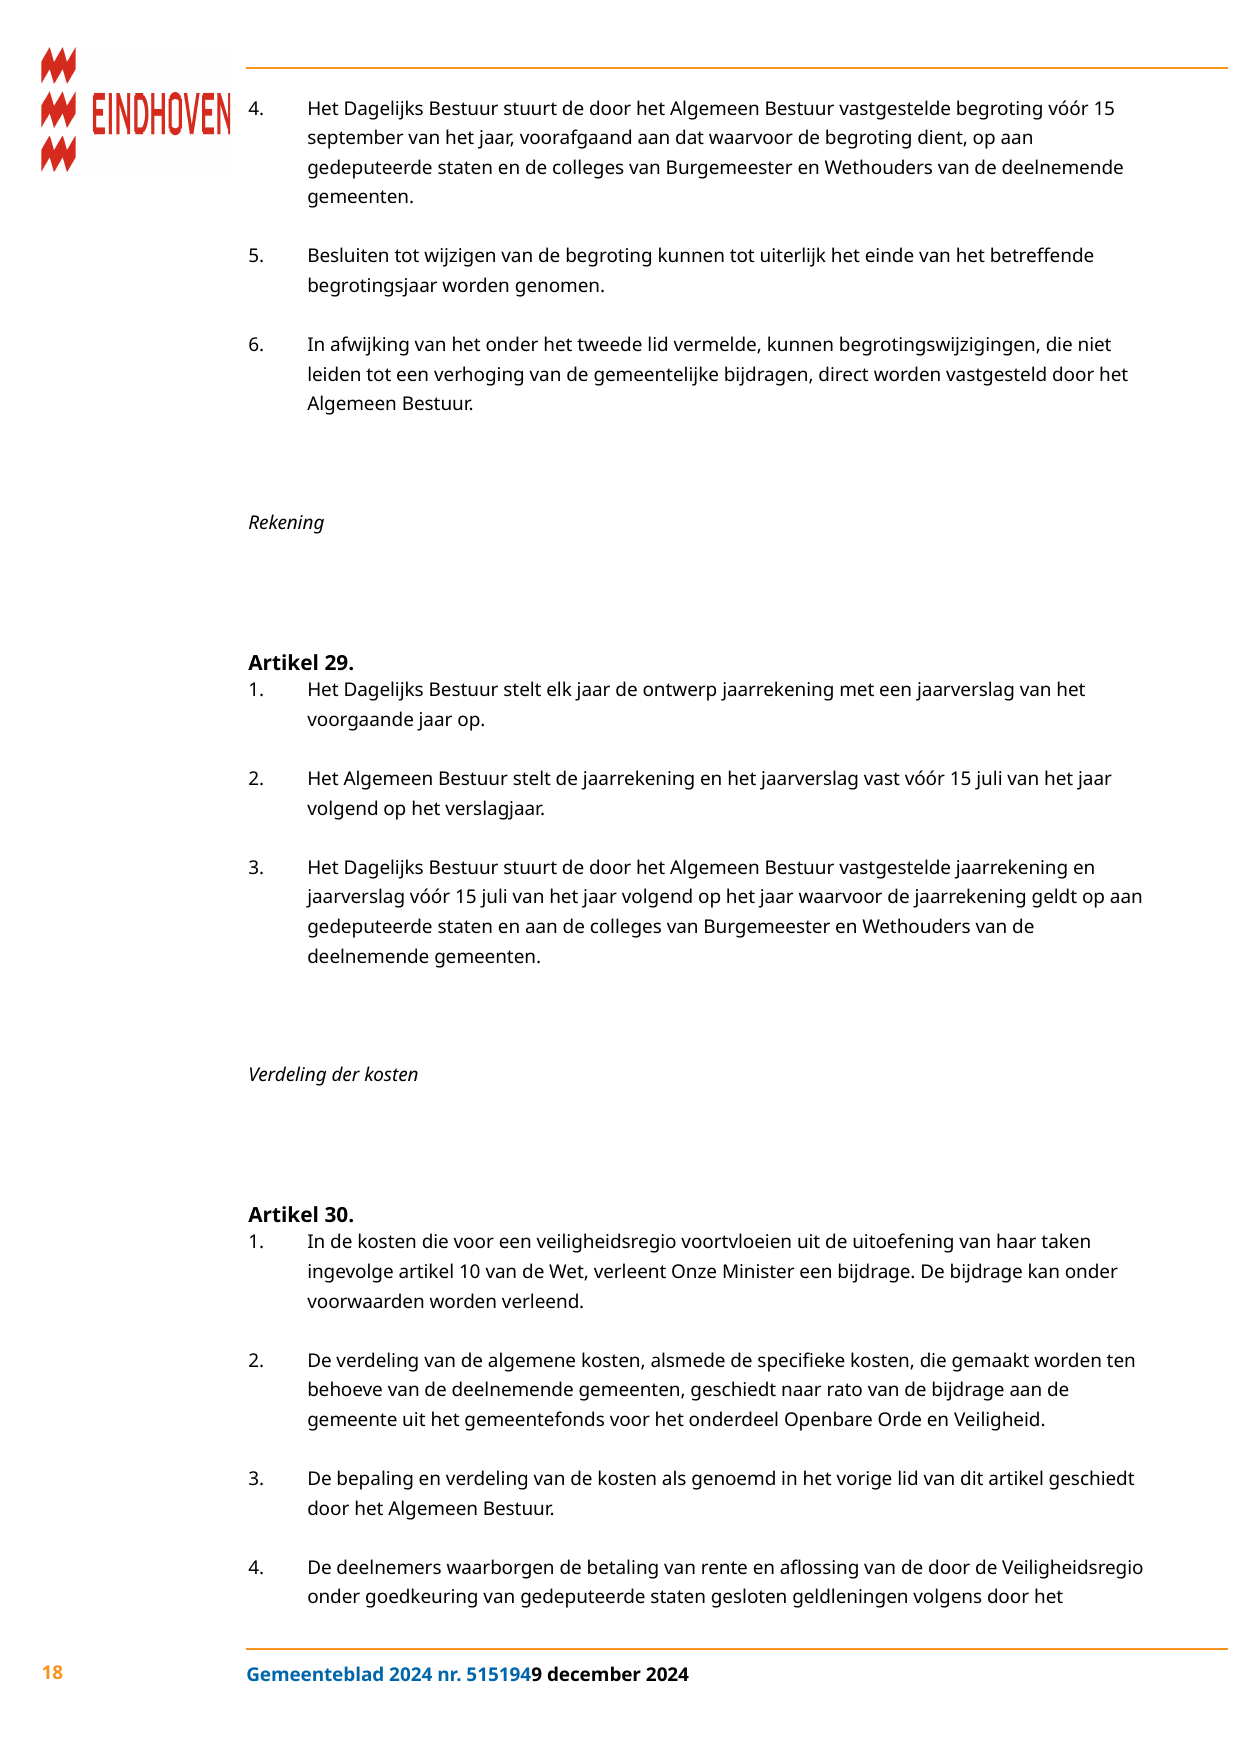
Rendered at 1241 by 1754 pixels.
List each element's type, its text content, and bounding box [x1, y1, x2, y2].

list Het Dagelijks Bestuur stelt elk jaar de ontwerp jaarrekening met een jaarverslag van het voorgaande jaar op. [248, 677, 1152, 732]
list Het Algemeen Bestuur stelt de jaarrekening en het jaarverslag vast vóór 15 juli van het jaar volgend op het verslagjaar. [248, 765, 1152, 821]
text Artikel 29. [248, 648, 1152, 677]
list Het Dagelijks Bestuur stuurt de door het Algemeen Bestuur vastgestelde begroting vóór 15 september van het jaar, voorafgaand aan dat waarvoor de begroting dient, op aan gedeputeerde staten en de colleges van Burgemeester en Wethouders van de deelnemende gemeenten. [248, 95, 1152, 209]
list De bepaling en verdeling van de kosten als genoemd in het vorige lid van dit artikel geschiedt door het Algemeen Bestuur. [248, 1465, 1152, 1521]
text Verdeling der kosten [248, 1061, 1152, 1087]
list In afwijking van het onder het tweede lid vermelde, kunnen begrotingswijzigingen, die niet leiden tot een verhoging van de gemeentelijke bijdragen, direct worden vastgesteld door het Algemeen Bestuur. [248, 331, 1152, 416]
list De verdeling van de algemene kosten, alsmede de specifieke kosten, die gemaakt worden ten behoeve van de deelnemende gemeenten, geschiedt naar rato van de bijdrage aan de gemeente uit het gemeentefonds voor het onderdeel Openbare Orde en Veiligheid. [248, 1347, 1152, 1432]
list Het Dagelijks Bestuur stuurt de door het Algemeen Bestuur vastgestelde jaarrekening en jaarverslag vóór 15 juli van het jaar volgend op het jaar waarvoor de jaarrekening geldt op aan gedeputeerde staten en aan de colleges van Burgemeester en Wethouders van de deelnemende gemeenten. [248, 854, 1152, 968]
list Besluiten tot wijzigen van de begroting kunnen tot uiterlijk het einde van het betreffende begrotingsjaar worden genomen. [248, 243, 1152, 298]
list In de kosten die voor een veiligheidsregio voortvloeien uit de uitoefening van haar taken ingevolge artikel 10 van de Wet, verleent Onze Minister een bijdrage. De bijdrage kan onder voorwaarden worden verleend. [248, 1229, 1152, 1314]
text Artikel 30. [248, 1200, 1152, 1229]
text Rekening [248, 509, 1152, 535]
list De deelnemers waarborgen de betaling van rente en aflossing van de door de Veiligheidsregio onder goedkeuring van gedeputeerde staten gesloten geldleningen volgens door het [248, 1554, 1152, 1609]
picture [41, 47, 231, 172]
